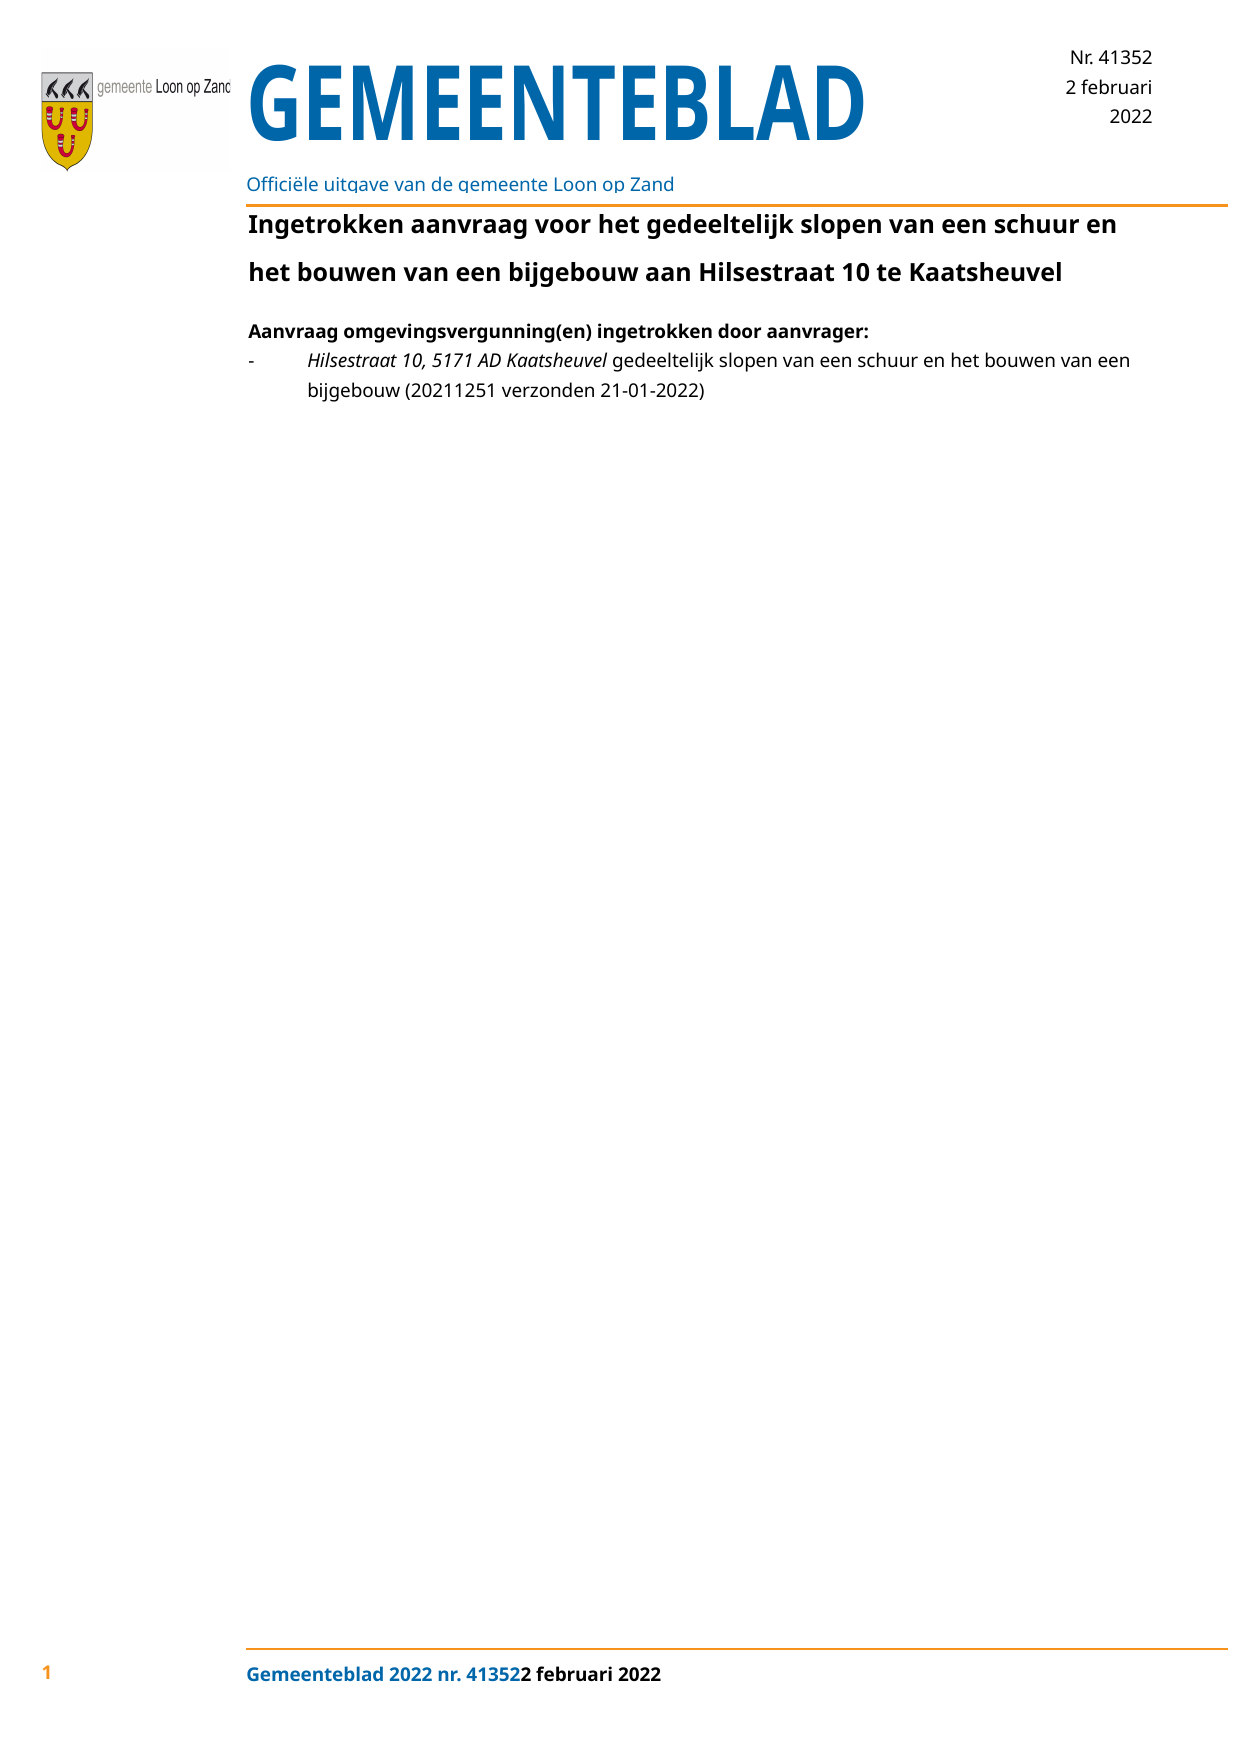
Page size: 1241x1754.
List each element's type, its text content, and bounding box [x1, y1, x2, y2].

picture [41, 47, 231, 172]
text Ingetrokken aanvraag voor het gedeeltelijk slopen van een schuur en het bouwen van een bijgebouw aan Hilsestraat 10 te Kaatsheuvel [248, 207, 1152, 288]
text Aanvraag omgevingsvergunning(en) ingetrokken door aanvrager: [248, 318, 1152, 344]
list Hilsestraat 10, 5171 AD Kaatsheuvel gedeeltelijk slopen van een schuur en het bouwen van een bijgebouw (20211251 verzonden 21-01-2022) [248, 347, 1152, 403]
